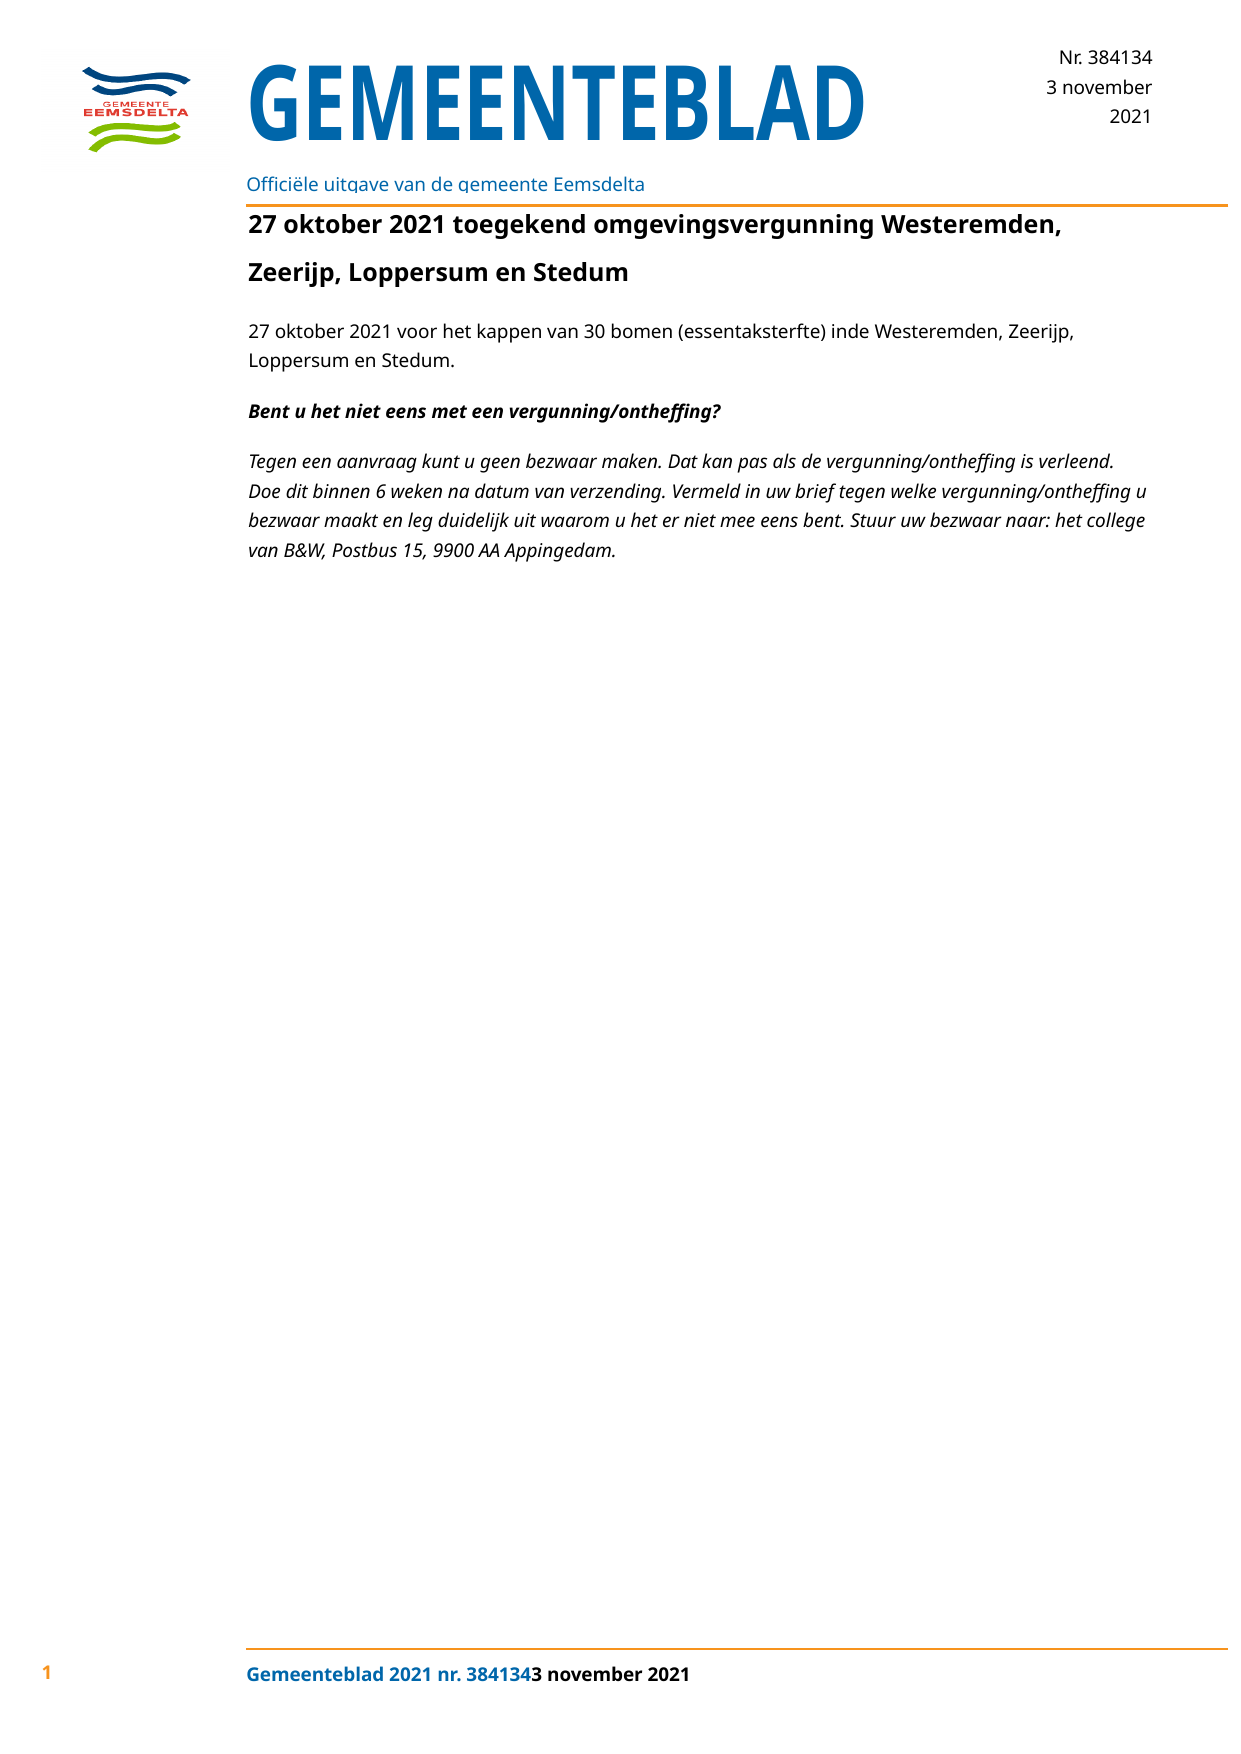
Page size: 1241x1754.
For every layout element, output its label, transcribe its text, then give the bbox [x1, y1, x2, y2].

text Bent u het niet eens met een vergunning/ontheffing? [248, 398, 1152, 424]
picture [41, 47, 231, 172]
text Tegen een aanvraag kunt u geen bezwaar maken. Dat kan pas als de vergunning/ontheffing is verleend. Doe dit binnen 6 weken na datum van verzending. Vermeld in uw brief tegen welke vergunning/ontheffing u bezwaar maakt en leg duidelijk uit waarom u het er niet mee eens bent. Stuur uw bezwaar naar: het college van B&W, Postbus 15, 9900 AA Appingedam. [248, 448, 1152, 563]
text 27 oktober 2021 toegekend omgevingsvergunning Westeremden, Zeerijp, Loppersum en Stedum [248, 207, 1152, 288]
text 27 oktober 2021 voor het kappen van 30 bomen (essentaksterfte) inde Westeremden, Zeerijp, Loppersum en Stedum. [248, 318, 1152, 373]
